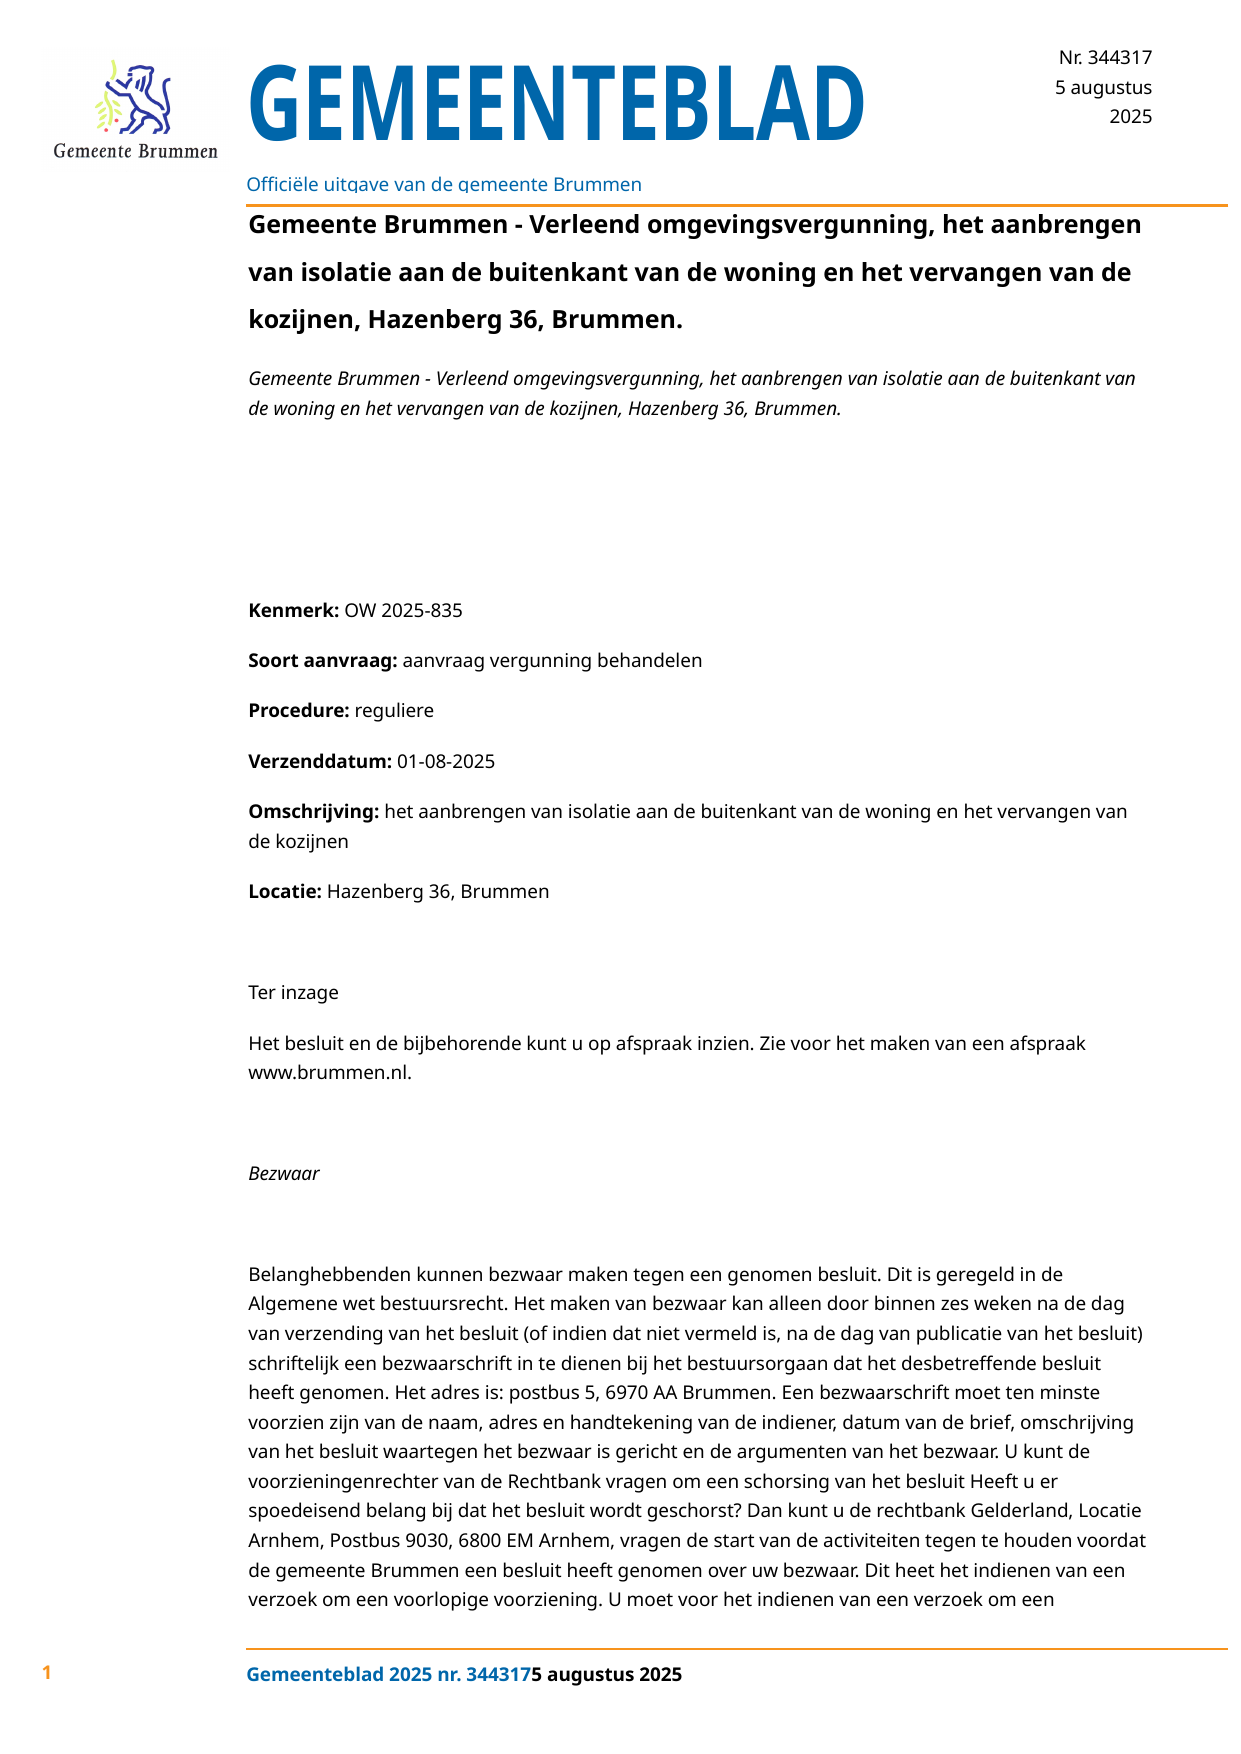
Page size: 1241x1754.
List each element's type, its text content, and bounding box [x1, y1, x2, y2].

text Kenmerk: OW 2025-835 [248, 597, 1152, 622]
text Bezwaar [248, 1160, 1152, 1186]
text Ter inzage [248, 979, 1152, 1005]
text Verzenddatum: 01-08-2025 [248, 748, 1152, 774]
picture [41, 47, 231, 172]
text Soort aanvraag: aanvraag vergunning behandelen [248, 647, 1152, 673]
text Het besluit en de bijbehorende kunt u op afspraak inzien. Zie voor het maken van een afspraak www.brummen.nl. [248, 1030, 1152, 1085]
text Procedure: reguliere [248, 698, 1152, 723]
text Gemeente Brummen - Verleend omgevingsvergunning, het aanbrengen van isolatie aan de buitenkant van de woning en het vervangen van de kozijnen, Hazenberg 36, Brummen. [248, 366, 1152, 421]
text Gemeente Brummen - Verleend omgevingsvergunning, het aanbrengen van isolatie aan de buitenkant van de woning en het vervangen van de kozijnen, Hazenberg 36, Brummen. [248, 207, 1152, 336]
text Locatie: Hazenberg 36, Brummen [248, 878, 1152, 904]
text Belanghebbenden kunnen bezwaar maken tegen een genomen besluit. Dit is geregeld in de Algemene wet bestuursrecht. Het maken van bezwaar kan alleen door binnen zes weken na de dag van verzending van het besluit (of indien dat niet vermeld is, na de dag van publicatie van het besluit) schriftelijk een bezwaarschrift in te dienen bij het bestuursorgaan dat het desbetreffende besluit heeft genomen. Het adres is: postbus 5, 6970 AA Brummen. Een bezwaarschrift moet ten minste voorzien zijn van de naam, adres en handtekening van de indiener, datum van de brief, omschrijving van het besluit waartegen het bezwaar is gericht en de argumenten van het bezwaar. U kunt de voorzieningenrechter van de Rechtbank vragen om een schorsing van het besluit Heeft u er spoedeisend belang bij dat het besluit wordt geschorst? Dan kunt u de rechtbank Gelderland, Locatie Arnhem, Postbus 9030, 6800 EM Arnhem, vragen de start van de activiteiten tegen te houden voordat de gemeente Brummen een besluit heeft genomen over uw bezwaar. Dit heet het indienen van een verzoek om een voorlopige voorziening. U moet voor het indienen van een verzoek om een [248, 1261, 1152, 1612]
text Omschrijving: het aanbrengen van isolatie aan de buitenkant van de woning en het vervangen van de kozijnen [248, 798, 1152, 854]
